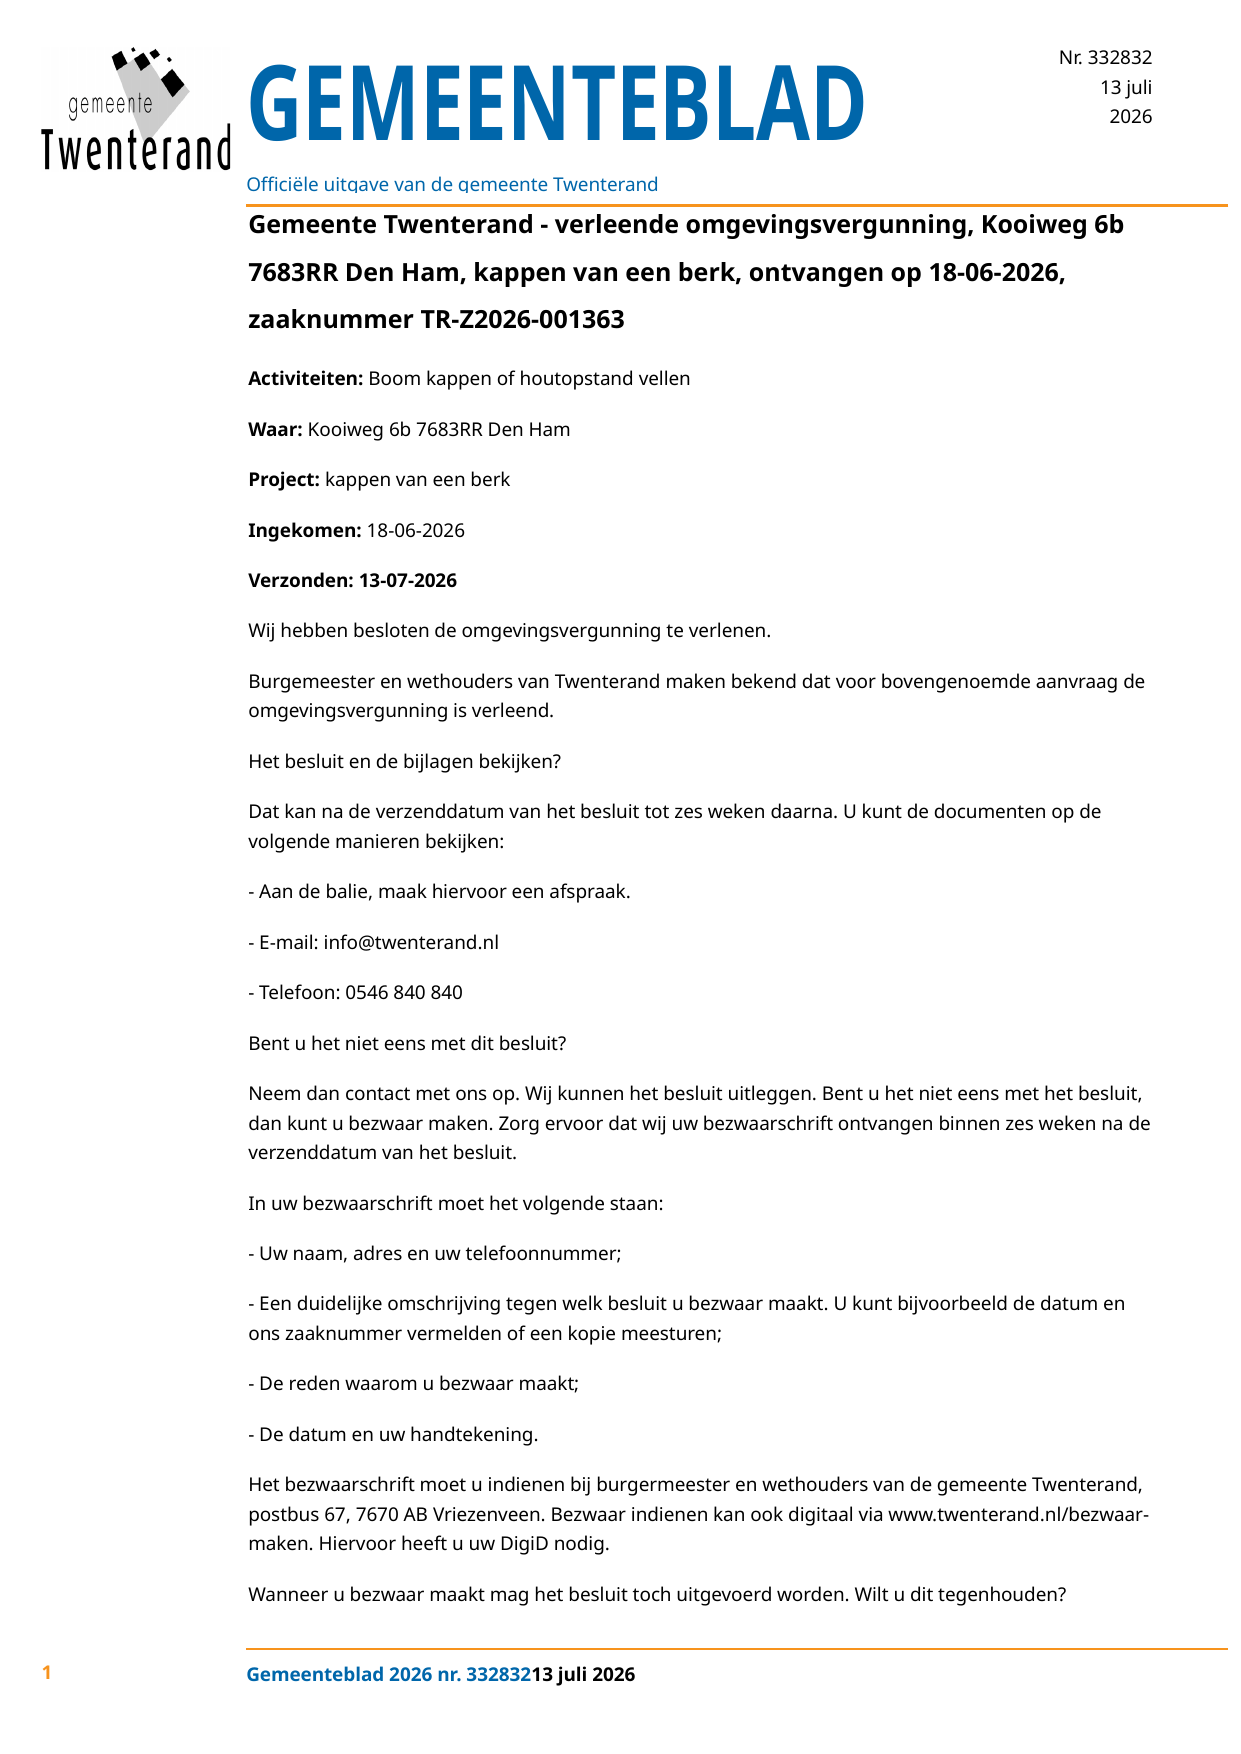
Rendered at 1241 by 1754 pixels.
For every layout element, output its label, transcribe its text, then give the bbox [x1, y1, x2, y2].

text Ingekomen: 18-06-2026 [248, 517, 1152, 542]
text Wanneer u bezwaar maakt mag het besluit toch uitgevoerd worden. Wilt u dit tegenhouden? [248, 1581, 1152, 1607]
text - Een duidelijke omschrijving tegen welk besluit u bezwaar maakt. U kunt bijvoorbeeld de datum en ons zaaknummer vermelden of een kopie meesturen; [248, 1291, 1152, 1346]
text Verzonden: 13-07-2026 [248, 567, 1152, 593]
text Het besluit en de bijlagen bekijken? [248, 748, 1152, 774]
text - De reden waarom u bezwaar maakt; [248, 1371, 1152, 1396]
text - E-mail: info@twenterand.nl [248, 929, 1152, 954]
text - Telefoon: 0546 840 840 [248, 979, 1152, 1005]
text Activiteiten: Boom kappen of houtopstand vellen [248, 366, 1152, 391]
text Gemeente Twenterand - verleende omgevingsvergunning, Kooiweg 6b 7683RR Den Ham, kappen van een berk, ontvangen op 18-06-2026, zaaknummer TR-Z2026-001363 [248, 207, 1152, 336]
picture [41, 47, 231, 172]
text In uw bezwaarschrift moet het volgende staan: [248, 1190, 1152, 1215]
text Bent u het niet eens met dit besluit? [248, 1030, 1152, 1055]
text - Aan de balie, maak hiervoor een afspraak. [248, 878, 1152, 904]
text Neem dan contact met ons op. Wij kunnen het besluit uitleggen. Bent u het niet eens met het besluit, dan kunt u bezwaar maken. Zorg ervoor dat wij uw bezwaarschrift ontvangen binnen zes weken na de verzenddatum van het besluit. [248, 1080, 1152, 1165]
text Waar: Kooiweg 6b 7683RR Den Ham [248, 416, 1152, 442]
text Wij hebben besloten de omgevingsvergunning te verlenen. [248, 618, 1152, 643]
text - Uw naam, adres en uw telefoonnummer; [248, 1240, 1152, 1266]
text Burgemeester en wethouders van Twenterand maken bekend dat voor bovengenoemde aanvraag de omgevingsvergunning is verleend. [248, 668, 1152, 723]
text Project: kappen van een berk [248, 466, 1152, 492]
text Het bezwaarschrift moet u indienen bij burgermeester en wethouders van de gemeente Twenterand, postbus 67, 7670 AB Vriezenveen. Bezwaar indienen kan ook digitaal via www.twenterand.nl/bezwaar-maken. Hiervoor heeft u uw DigiD nodig. [248, 1471, 1152, 1556]
text - De datum en uw handtekening. [248, 1421, 1152, 1447]
text Dat kan na de verzenddatum van het besluit tot zes weken daarna. U kunt de documenten op de volgende manieren bekijken: [248, 798, 1152, 854]
